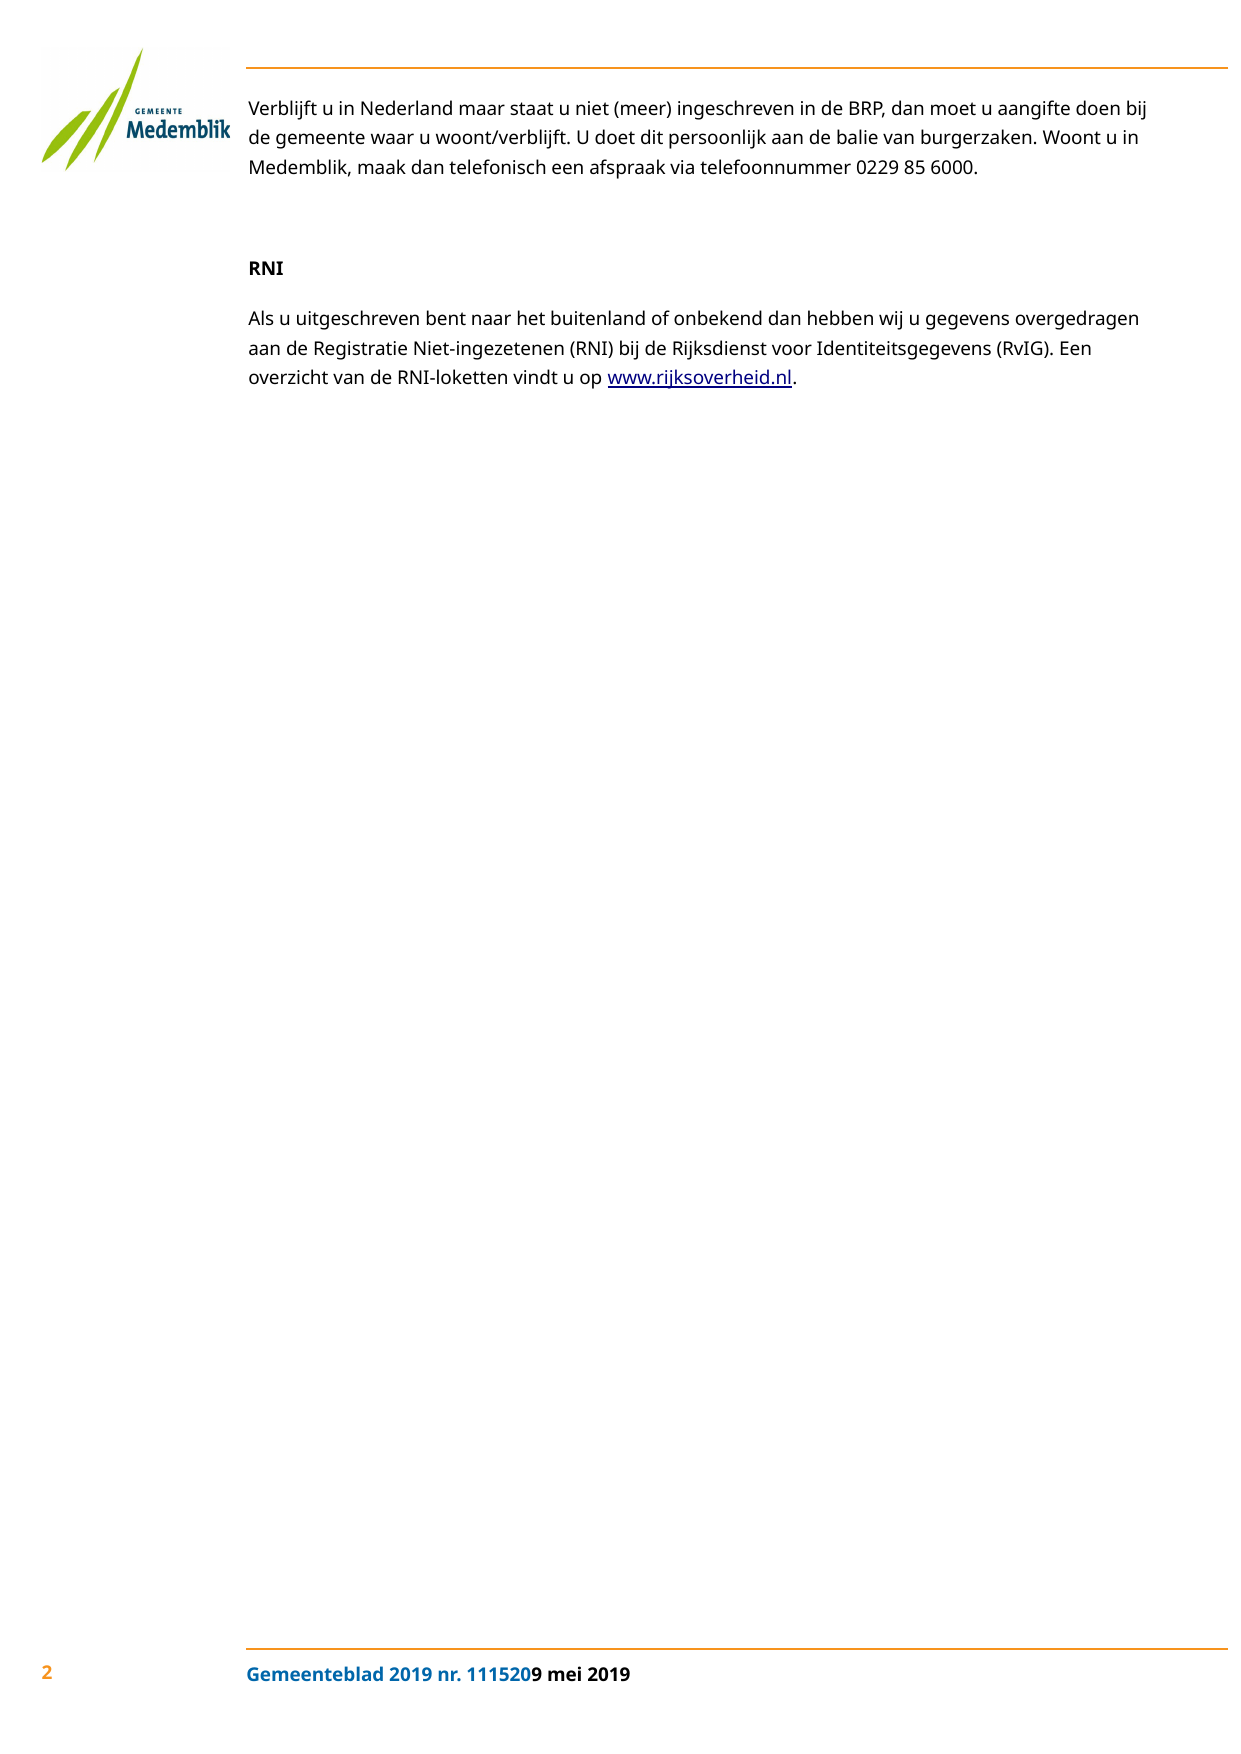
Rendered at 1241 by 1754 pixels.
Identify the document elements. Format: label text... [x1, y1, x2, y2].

text Als u uitgeschreven bent naar het buitenland of onbekend dan hebben wij u gegevens overgedragen aan de Registratie Niet-ingezetenen (RNI) bij de Rijksdienst voor Identiteitsgegevens (RvIG). Een overzicht van de RNI-loketten vindt u op www.rijksoverheid.nl. [248, 305, 1152, 390]
picture [41, 47, 231, 172]
text RNI [248, 255, 1152, 281]
text Verblijft u in Nederland maar staat u niet (meer) ingeschreven in de BRP, dan moet u aangifte doen bij de gemeente waar u woont/verblijft. U doet dit persoonlijk aan de balie van burgerzaken. Woont u in Medemblik, maak dan telefonisch een afspraak via telefoonnummer 0229 85 6000. [248, 95, 1152, 180]
